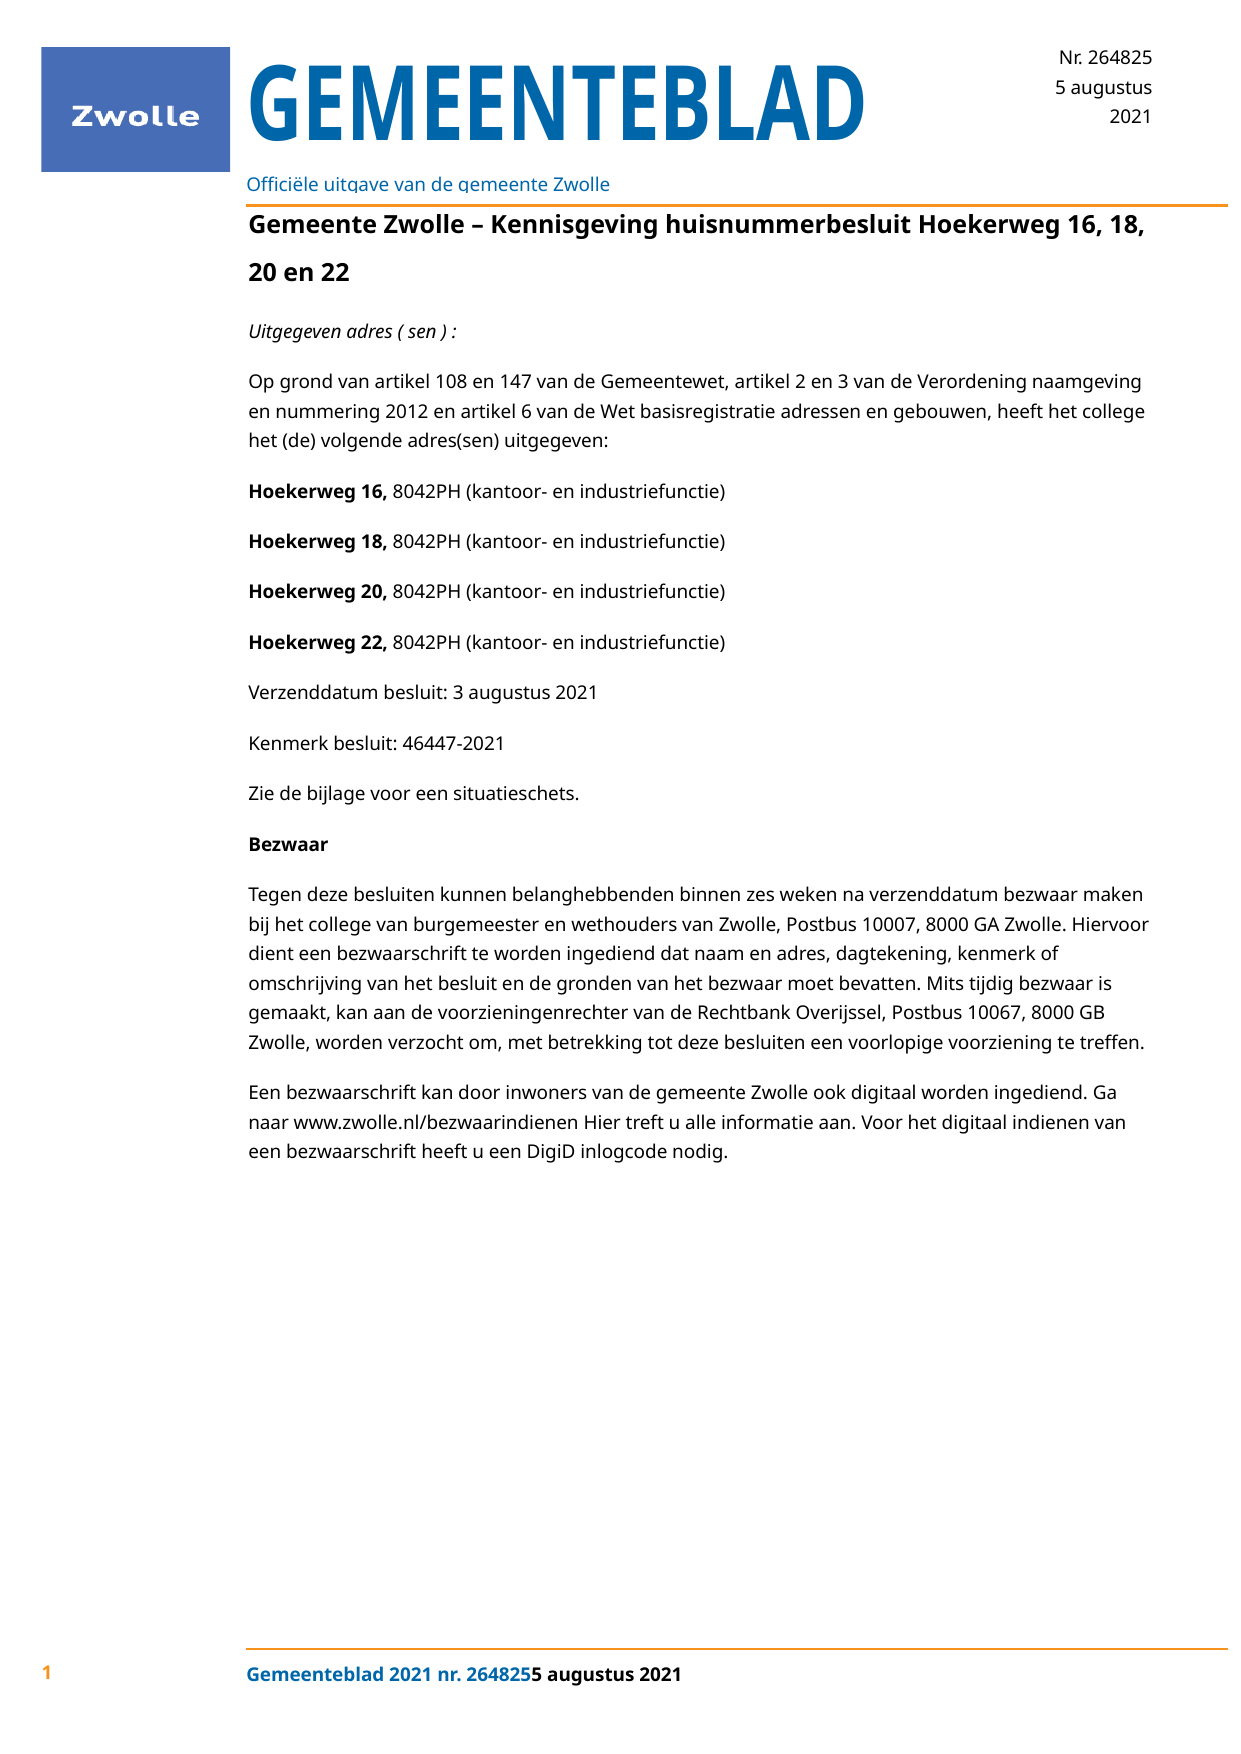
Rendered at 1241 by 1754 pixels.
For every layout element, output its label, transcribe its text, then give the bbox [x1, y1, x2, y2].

text Kenmerk besluit: 46447-2021 [248, 730, 1152, 756]
text Zie de bijlage voor een situatieschets. [248, 780, 1152, 806]
text Hoekerweg 16, 8042PH (kantoor- en industriefunctie) [248, 478, 1152, 504]
picture [41, 47, 231, 172]
text Uitgegeven adres ( sen ) : [248, 318, 1152, 344]
text Hoekerweg 22, 8042PH (kantoor- en industriefunctie) [248, 629, 1152, 655]
text Op grond van artikel 108 en 147 van de Gemeentewet, artikel 2 en 3 van de Verordening naamgeving en nummering 2012 en artikel 6 van de Wet basisregistratie adressen en gebouwen, heeft het college het (de) volgende adres(sen) uitgegeven: [248, 368, 1152, 453]
text Hoekerweg 18, 8042PH (kantoor- en industriefunctie) [248, 528, 1152, 554]
text Een bezwaarschrift kan door inwoners van de gemeente Zwolle ook digitaal worden ingediend. Ga naar www.zwolle.nl/bezwaarindienen Hier treft u alle informatie aan. Voor het digitaal indienen van een bezwaarschrift heeft u een DigiD inlogcode nodig. [248, 1079, 1152, 1164]
text Hoekerweg 20, 8042PH (kantoor- en industriefunctie) [248, 579, 1152, 604]
text Tegen deze besluiten kunnen belanghebbenden binnen zes weken na verzenddatum bezwaar maken bij het college van burgemeester en wethouders van Zwolle, Postbus 10007, 8000 GA Zwolle. Hiervoor dient een bezwaarschrift te worden ingediend dat naam en adres, dagtekening, kenmerk of omschrijving van het besluit en de gronden van het bezwaar moet bevatten. Mits tijdig bezwaar is gemaakt, kan aan de voorzieningenrechter van de Rechtbank Overijssel, Postbus 10067, 8000 GB Zwolle, worden verzocht om, met betrekking tot deze besluiten een voorlopige voorziening te treffen. [248, 881, 1152, 1055]
text Gemeente Zwolle – Kennisgeving huisnummerbesluit Hoekerweg 16, 18, 20 en 22 [248, 207, 1152, 288]
text Bezwaar [248, 831, 1152, 857]
text Verzenddatum besluit: 3 augustus 2021 [248, 679, 1152, 705]
